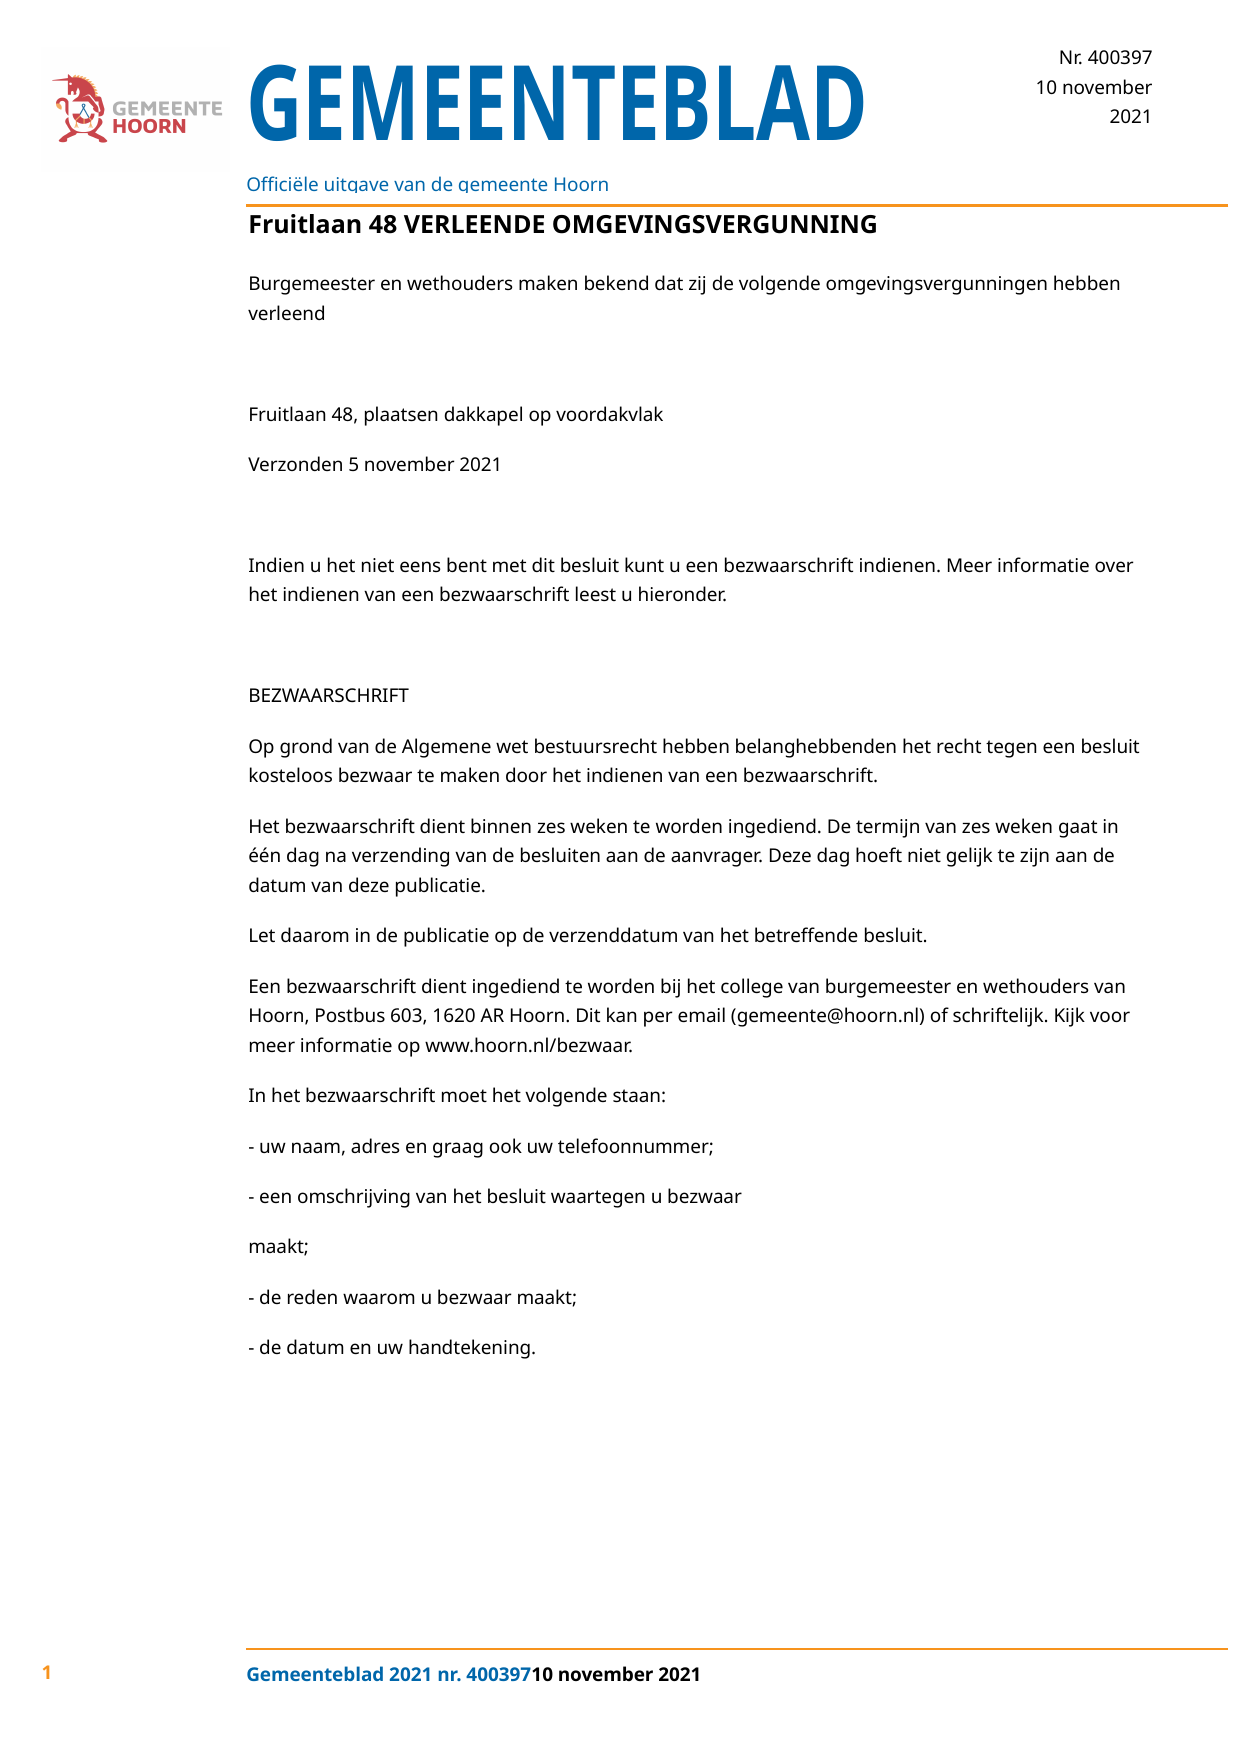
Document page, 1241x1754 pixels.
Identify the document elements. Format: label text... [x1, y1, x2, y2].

text - de datum en uw handtekening. [248, 1334, 1152, 1360]
text Een bezwaarschrift dient ingediend te worden bij het college van burgemeester en wethouders van Hoorn, Postbus 603, 1620 AR Hoorn. Dit kan per email (gemeente@hoorn.nl) of schriftelijk. Kijk voor meer informatie op www.hoorn.nl/bezwaar. [248, 973, 1152, 1058]
text Let daarom in de publicatie op de verzenddatum van het betreffende besluit. [248, 922, 1152, 948]
text Op grond van de Algemene wet bestuursrecht hebben belanghebbenden het recht tegen een besluit kosteloos bezwaar te maken door het indienen van een bezwaarschrift. [248, 733, 1152, 788]
text BEZWAARSCHRIFT [248, 682, 1152, 708]
text - de reden waarom u bezwaar maakt; [248, 1284, 1152, 1310]
text - een omschrijving van het besluit waartegen u bezwaar [248, 1183, 1152, 1209]
text In het bezwaarschrift moet het volgende staan: [248, 1082, 1152, 1108]
text Indien u het niet eens bent met dit besluit kunt u een bezwaarschrift indienen. Meer informatie over het indienen van een bezwaarschrift leest u hieronder. [248, 552, 1152, 607]
text Fruitlaan 48, plaatsen dakkapel op voordakvlak [248, 401, 1152, 426]
text Verzonden 5 november 2021 [248, 451, 1152, 477]
text Het bezwaarschrift dient binnen zes weken te worden ingediend. De termijn van zes weken gaat in één dag na verzending van de besluiten aan de aanvrager. Deze dag hoeft niet gelijk te zijn aan de datum van deze publicatie. [248, 813, 1152, 898]
text maakt; [248, 1234, 1152, 1259]
text Burgemeester en wethouders maken bekend dat zij de volgende omgevingsvergunningen hebben verleend [248, 270, 1152, 326]
picture [41, 47, 231, 172]
text Fruitlaan 48 VERLEENDE OMGEVINGSVERGUNNING [248, 207, 1152, 241]
text - uw naam, adres en graag ook uw telefoonnummer; [248, 1133, 1152, 1158]
